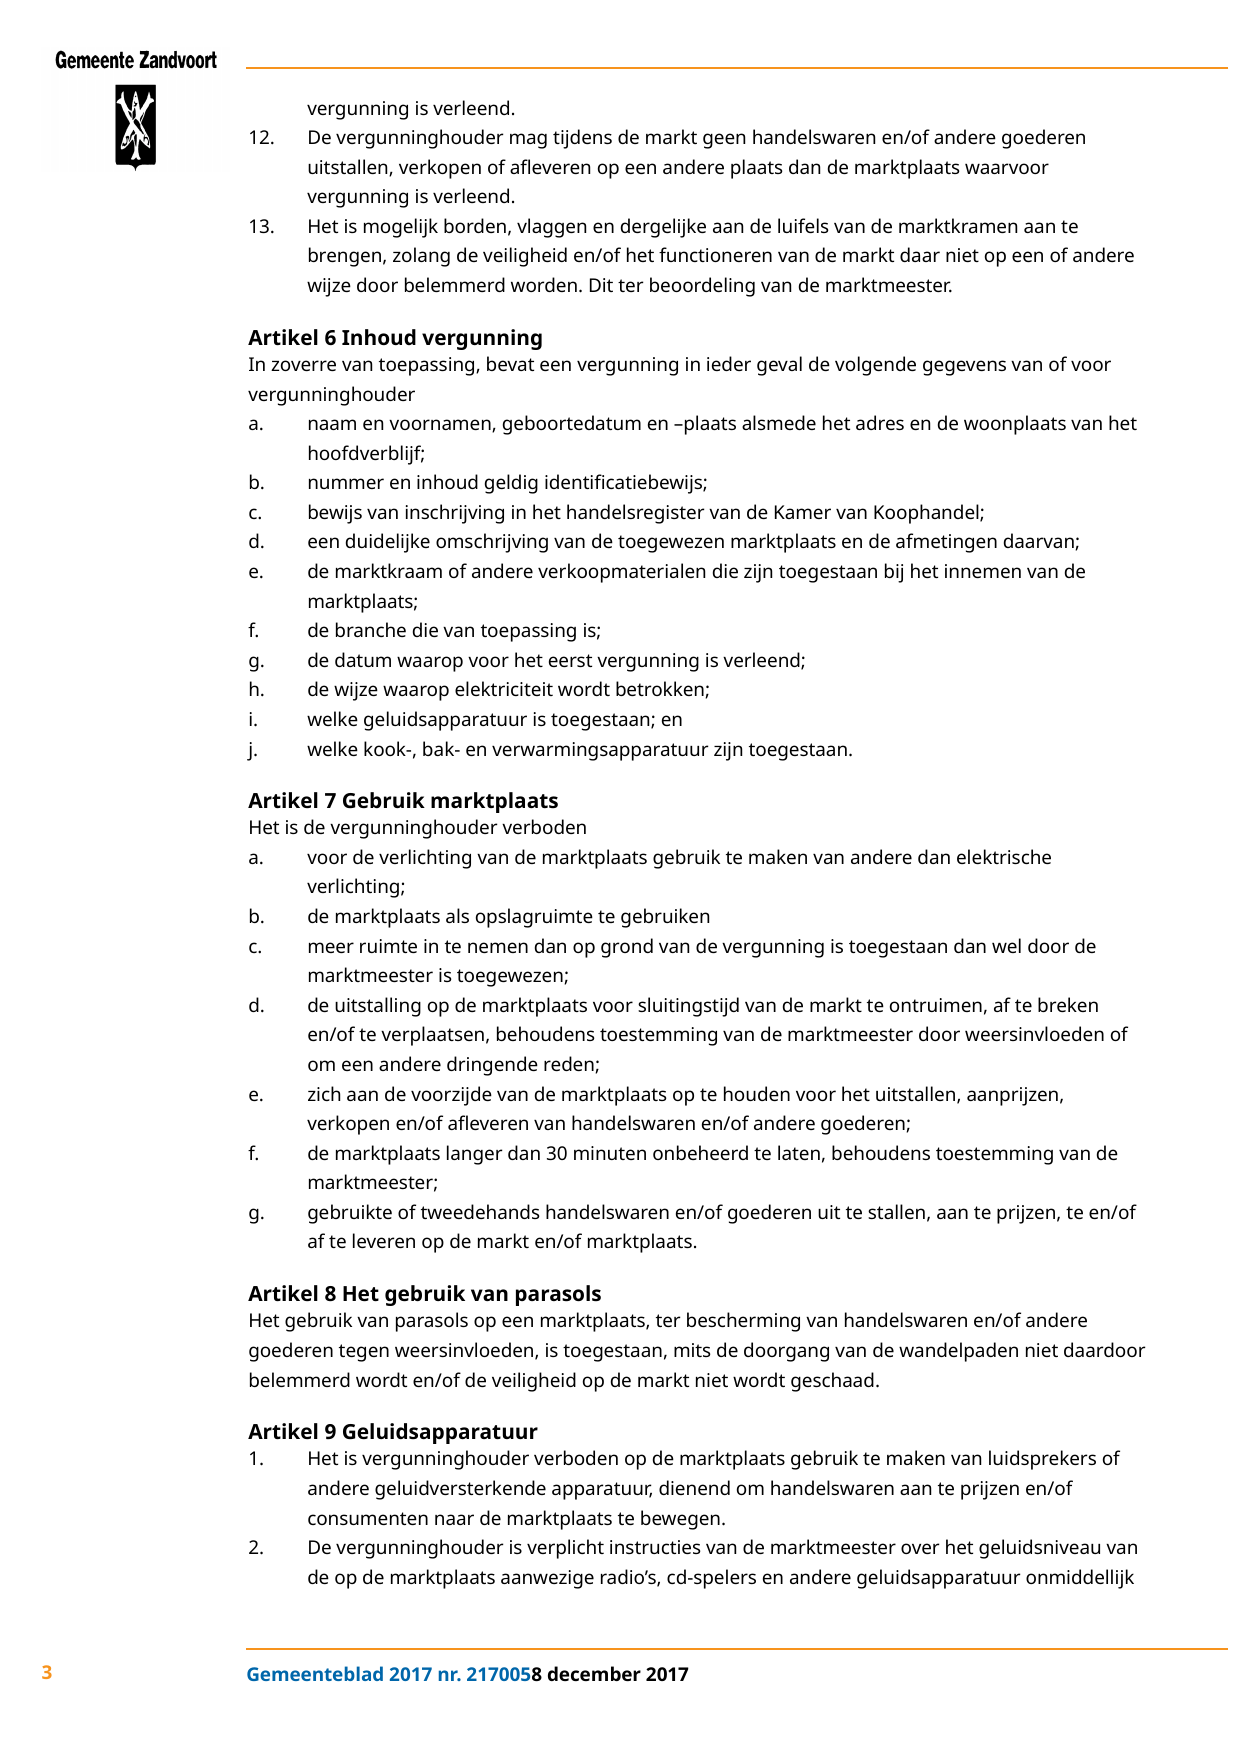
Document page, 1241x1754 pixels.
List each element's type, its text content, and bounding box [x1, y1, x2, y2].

text Artikel 6 Inhoud vergunning [248, 323, 1152, 351]
list zich aan de voorzijde van de marktplaats op te houden voor het uitstallen, aanprijzen, verkopen en/of afleveren van handelswaren en/of andere goederen; [248, 1081, 1152, 1136]
picture [41, 47, 231, 172]
list de marktplaats langer dan 30 minuten onbeheerd te laten, behoudens toestemming van de marktmeester; [248, 1140, 1152, 1195]
list de uitstalling op de marktplaats voor sluitingstijd van de markt te ontruimen, af te breken en/of te verplaatsen, behoudens toestemming van de marktmeester door weersinvloeden of om een andere dringende reden; [248, 992, 1152, 1077]
list nummer en inhoud geldig identificatiebewijs; [248, 469, 1152, 495]
text In zoverre van toepassing, bevat een vergunning in ieder geval de volgende gegevens van of voor vergunninghouder [248, 351, 1152, 406]
list een duidelijke omschrijving van de toegewezen marktplaats en de afmetingen daarvan; [248, 529, 1152, 554]
list de datum waarop voor het eerst vergunning is verleend; [248, 647, 1152, 673]
text Artikel 8 Het gebruik van parasols [248, 1279, 1152, 1308]
list welke kook-, bak- en verwarmingsapparatuur zijn toegestaan. [248, 736, 1152, 761]
list Het is mogelijk borden, vlaggen en dergelijke aan de luifels van de marktkramen aan te brengen, zolang de veiligheid en/of het functioneren van de markt daar niet op een of andere wijze door belemmerd worden. Dit ter beoordeling van de marktmeester. [248, 213, 1152, 298]
list de marktplaats als opslagruimte te gebruiken [248, 903, 1152, 929]
list bewijs van inschrijving in het handelsregister van de Kamer van Koophandel; [248, 499, 1152, 525]
list De vergunninghouder is verplicht instructies van de marktmeester over het geluidsniveau van de op de marktplaats aanwezige radio’s, cd-spelers en andere geluidsapparatuur onmiddellijk [248, 1534, 1152, 1590]
list De vergunninghouder mag tijdens de markt geen handelswaren en/of andere goederen uitstallen, verkopen of afleveren op een andere plaats dan de marktplaats waarvoor vergunning is verleend. [248, 124, 1152, 209]
text Het gebruik van parasols op een marktplaats, ter bescherming van handelswaren en/of andere goederen tegen weersinvloeden, is toegestaan, mits de doorgang van de wandelpaden niet daardoor belemmerd wordt en/of de veiligheid op de markt niet wordt geschaad. [248, 1308, 1152, 1392]
list voor de verlichting van de marktplaats gebruik te maken van andere dan elektrische verlichting; [248, 844, 1152, 899]
list Het is vergunninghouder verboden op de marktplaats gebruik te maken van luidsprekers of andere geluidversterkende apparatuur, dienend om handelswaren aan te prijzen en/of consumenten naar de marktplaats te bewegen. [248, 1446, 1152, 1531]
text Artikel 7 Gebruik marktplaats [248, 786, 1152, 814]
list meer ruimte in te nemen dan op grond van de vergunning is toegestaan dan wel door de marktmeester is toegewezen; [248, 933, 1152, 988]
text Artikel 9 Geluidsapparatuur [248, 1417, 1152, 1446]
list welke geluidsapparatuur is toegestaan; en [248, 706, 1152, 732]
list de wijze waarop elektriciteit wordt betrokken; [248, 677, 1152, 702]
list de branche die van toepassing is; [248, 617, 1152, 643]
list vergunning is verleend. [248, 95, 1152, 121]
list naam en voornamen, geboortedatum en –plaats alsmede het adres en de woonplaats van het hoofdverblijf; [248, 410, 1152, 466]
list gebruikte of tweedehands handelswaren en/of goederen uit te stallen, aan te prijzen, te en/of af te leveren op de markt en/of marktplaats. [248, 1199, 1152, 1254]
text Het is de vergunninghouder verboden [248, 814, 1152, 840]
list de marktkraam of andere verkoopmaterialen die zijn toegestaan bij het innemen van de marktplaats; [248, 558, 1152, 613]
